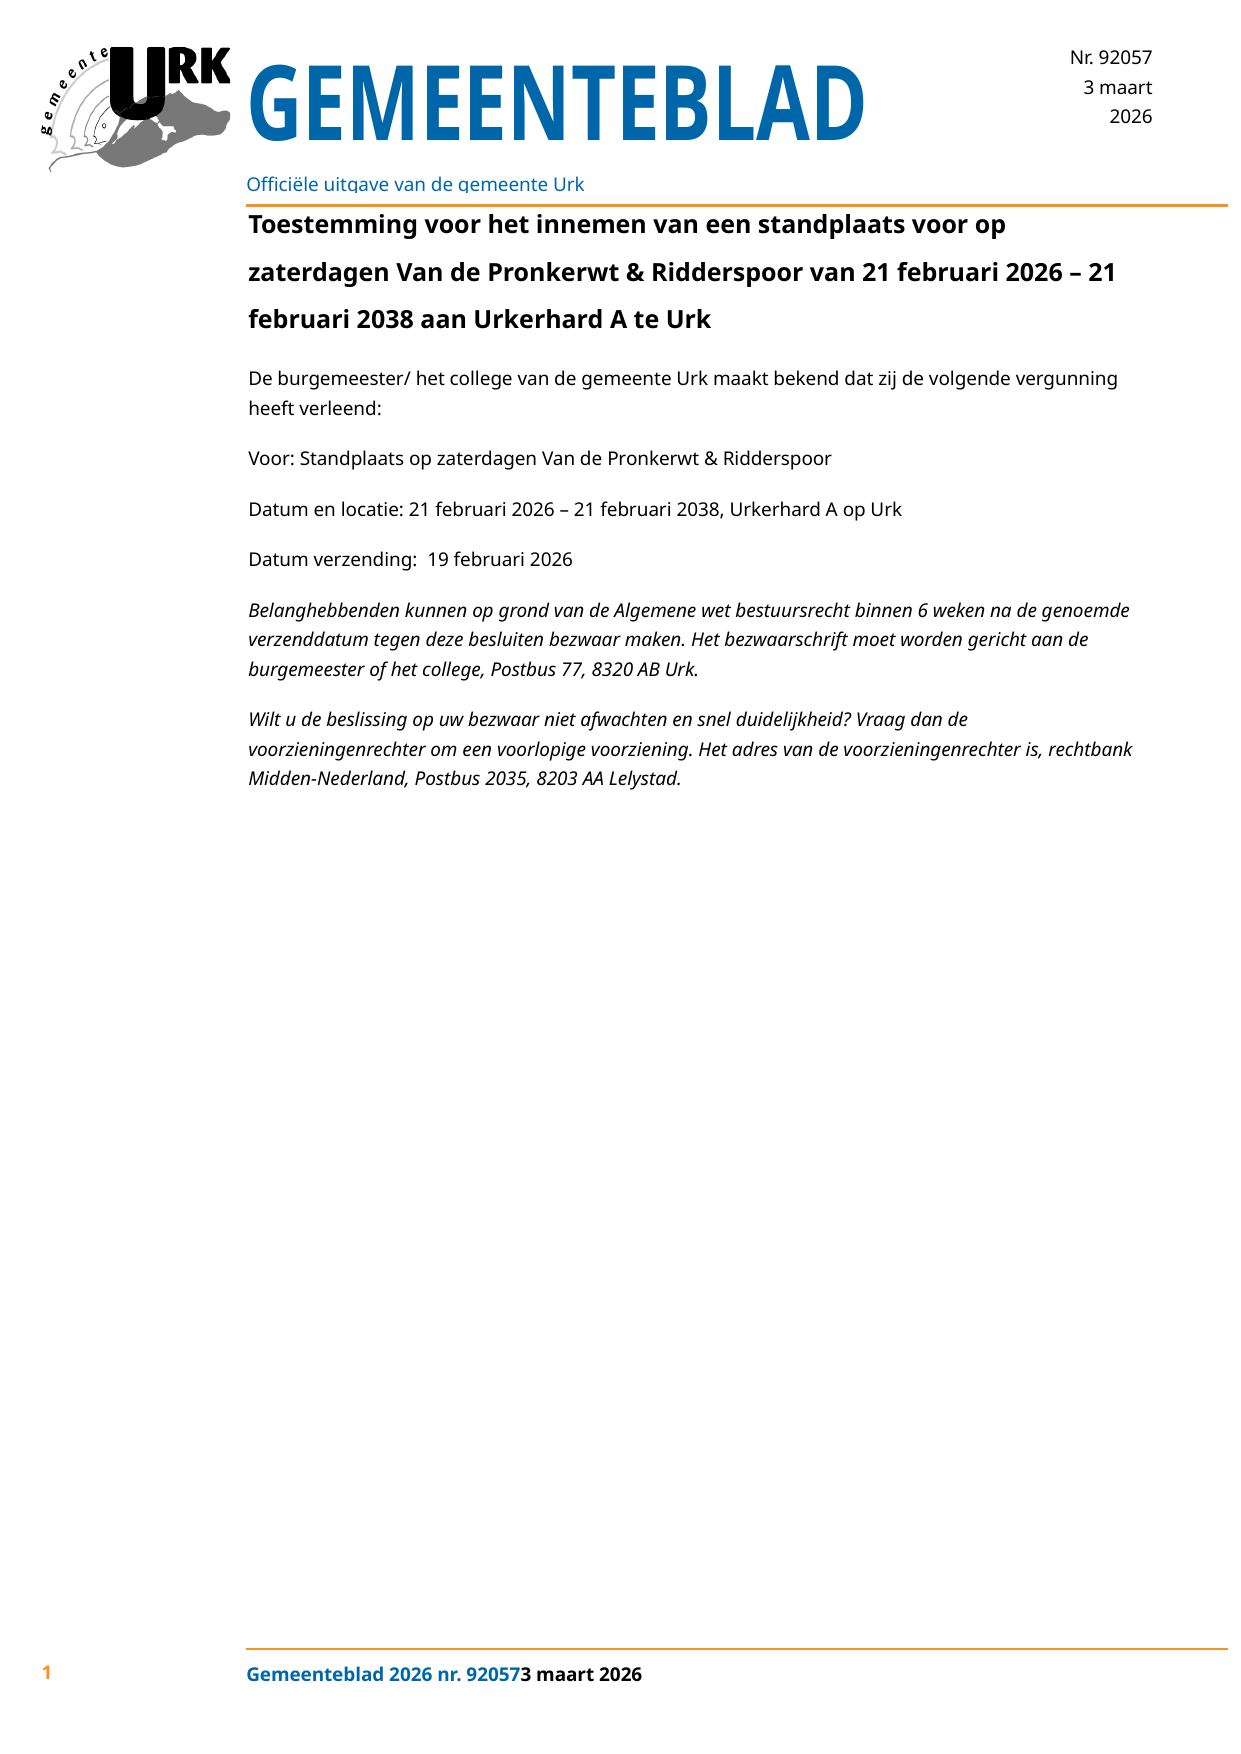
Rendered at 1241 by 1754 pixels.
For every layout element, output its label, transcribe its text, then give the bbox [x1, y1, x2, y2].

text Belanghebbenden kunnen op grond van de Algemene wet bestuursrecht binnen 6 weken na de genoemde verzenddatum tegen deze besluiten bezwaar maken. Het bezwaarschrift moet worden gericht aan de burgemeester of het college, Postbus 77, 8320 AB Urk. [248, 597, 1152, 682]
picture [41, 47, 231, 172]
text De burgemeester/ het college van de gemeente Urk maakt bekend dat zij de volgende vergunning heeft verleend: [248, 366, 1152, 421]
text Toestemming voor het innemen van een standplaats voor op zaterdagen Van de Pronkerwt & Ridderspoor van 21 februari 2026 – 21 februari 2038 aan Urkerhard A te Urk [248, 207, 1152, 336]
text Datum verzending: 19 februari 2026 [248, 546, 1152, 572]
text Wilt u de beslissing op uw bezwaar niet afwachten en snel duidelijkheid? Vraag dan de voorzieningenrechter om een voorlopige voorziening. Het adres van de voorzieningenrechter is, rechtbank Midden-Nederland, Postbus 2035, 8203 AA Lelystad. [248, 706, 1152, 791]
text Datum en locatie: 21 februari 2026 – 21 februari 2038, Urkerhard A op Urk [248, 496, 1152, 522]
text Voor: Standplaats op zaterdagen Van de Pronkerwt & Ridderspoor [248, 446, 1152, 471]
